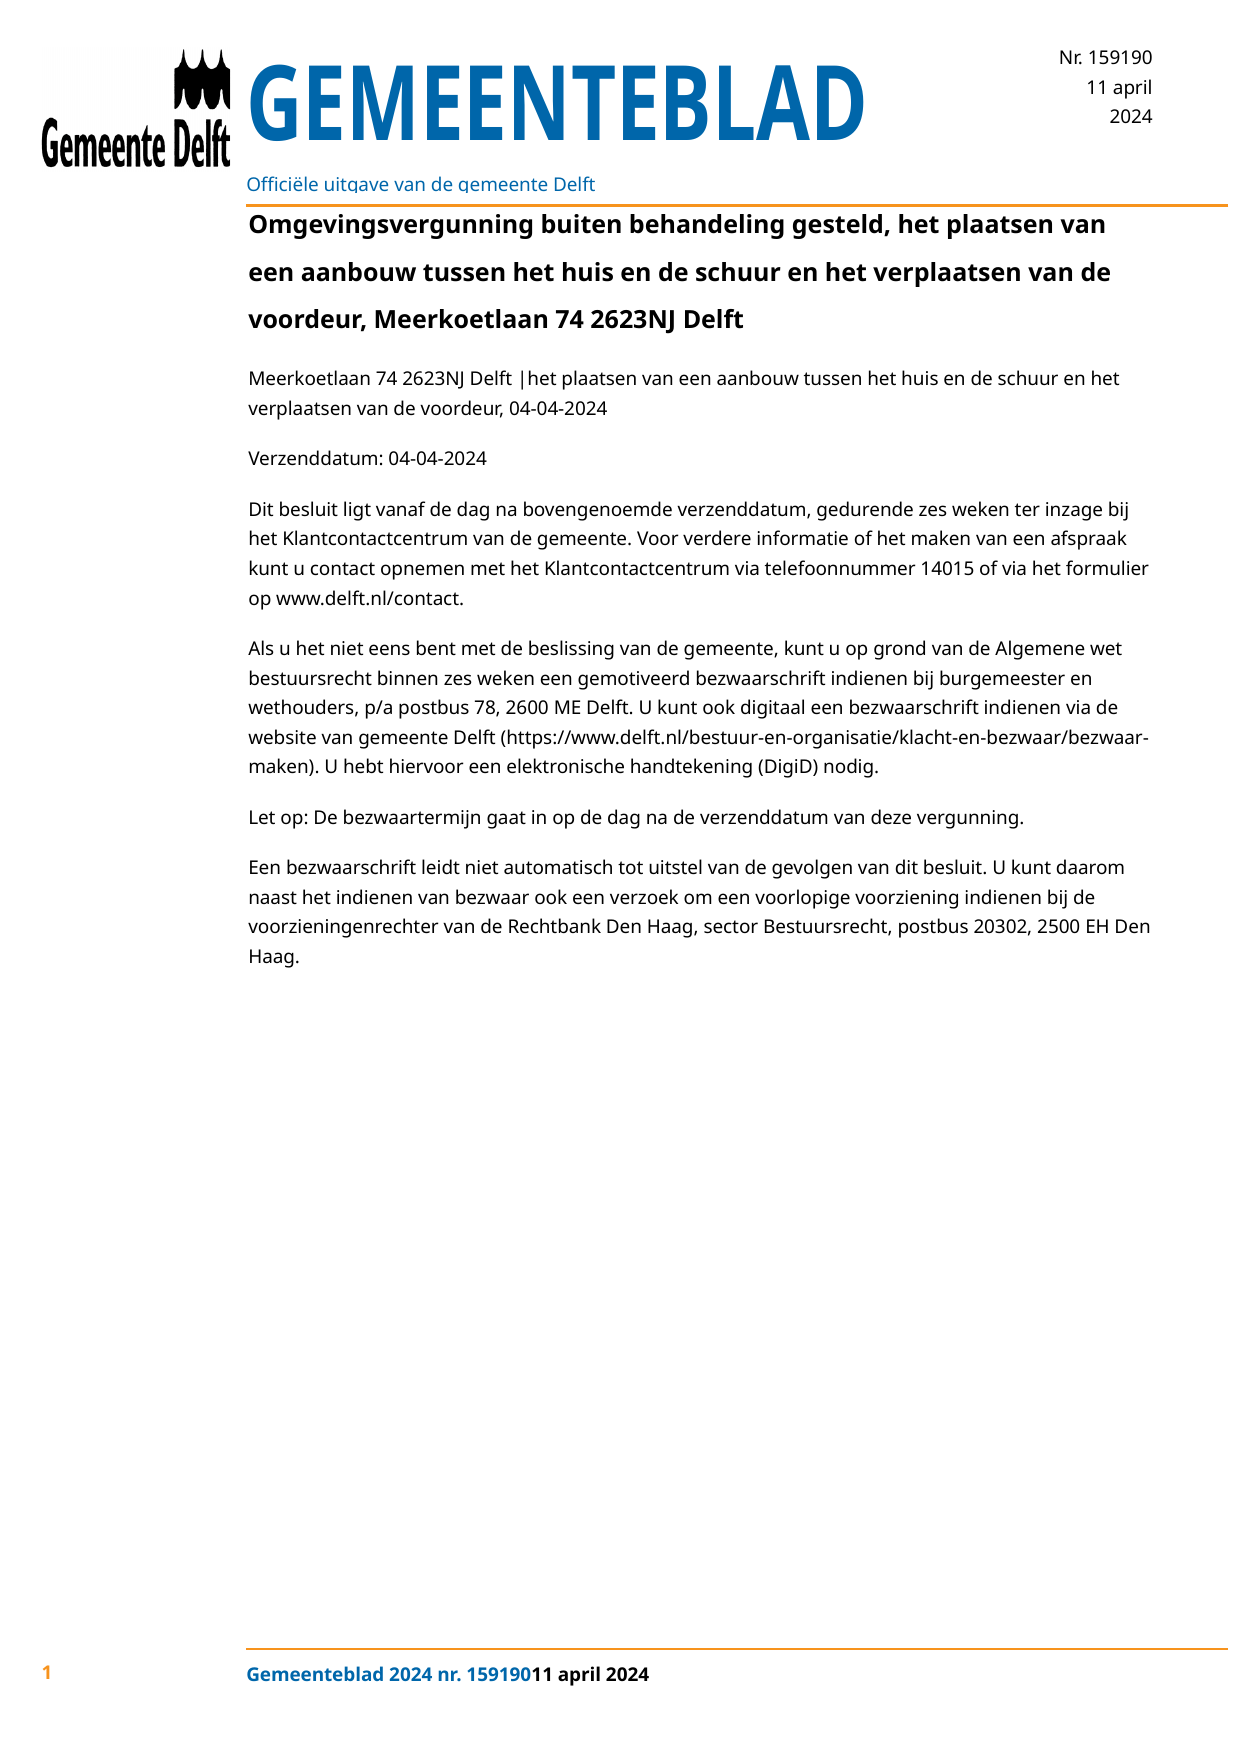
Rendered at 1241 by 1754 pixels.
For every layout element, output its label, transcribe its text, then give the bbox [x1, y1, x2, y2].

text Als u het niet eens bent met de beslissing van de gemeente, kunt u op grond van de Algemene wet bestuursrecht binnen zes weken een gemotiveerd bezwaarschrift indienen bij burgemeester en wethouders, p/a postbus 78, 2600 ME Delft. U kunt ook digitaal een bezwaarschrift indienen via de website van gemeente Delft (https://www.delft.nl/bestuur-en-organisatie/klacht-en-bezwaar/bezwaar-maken). U hebt hiervoor een elektronische handtekening (DigiD) nodig. [248, 635, 1152, 779]
text Let op: De bezwaartermijn gaat in op de dag na de verzenddatum van deze vergunning. [248, 804, 1152, 829]
text Een bezwaarschrift leidt niet automatisch tot uitstel van de gevolgen van dit besluit. U kunt daarom naast het indienen van bezwaar ook een verzoek om een voorlopige voorziening indienen bij de voorzieningenrechter van de Rechtbank Den Haag, sector Bestuursrecht, postbus 20302, 2500 EH Den Haag. [248, 854, 1152, 969]
text Meerkoetlaan 74 2623NJ Delft |het plaatsen van een aanbouw tussen het huis en de schuur en het verplaatsen van de voordeur, 04-04-2024 [248, 366, 1152, 421]
picture [41, 47, 231, 172]
text Omgevingsvergunning buiten behandeling gesteld, het plaatsen van een aanbouw tussen het huis en de schuur en het verplaatsen van de voordeur, Meerkoetlaan 74 2623NJ Delft [248, 207, 1152, 336]
text Dit besluit ligt vanaf de dag na bovengenoemde verzenddatum, gedurende zes weken ter inzage bij het Klantcontactcentrum van de gemeente. Voor verdere informatie of het maken van een afspraak kunt u contact opnemen met het Klantcontactcentrum via telefoonnummer 14015 of via het formulier op www.delft.nl/contact. [248, 496, 1152, 610]
text Verzenddatum: 04-04-2024 [248, 446, 1152, 471]
